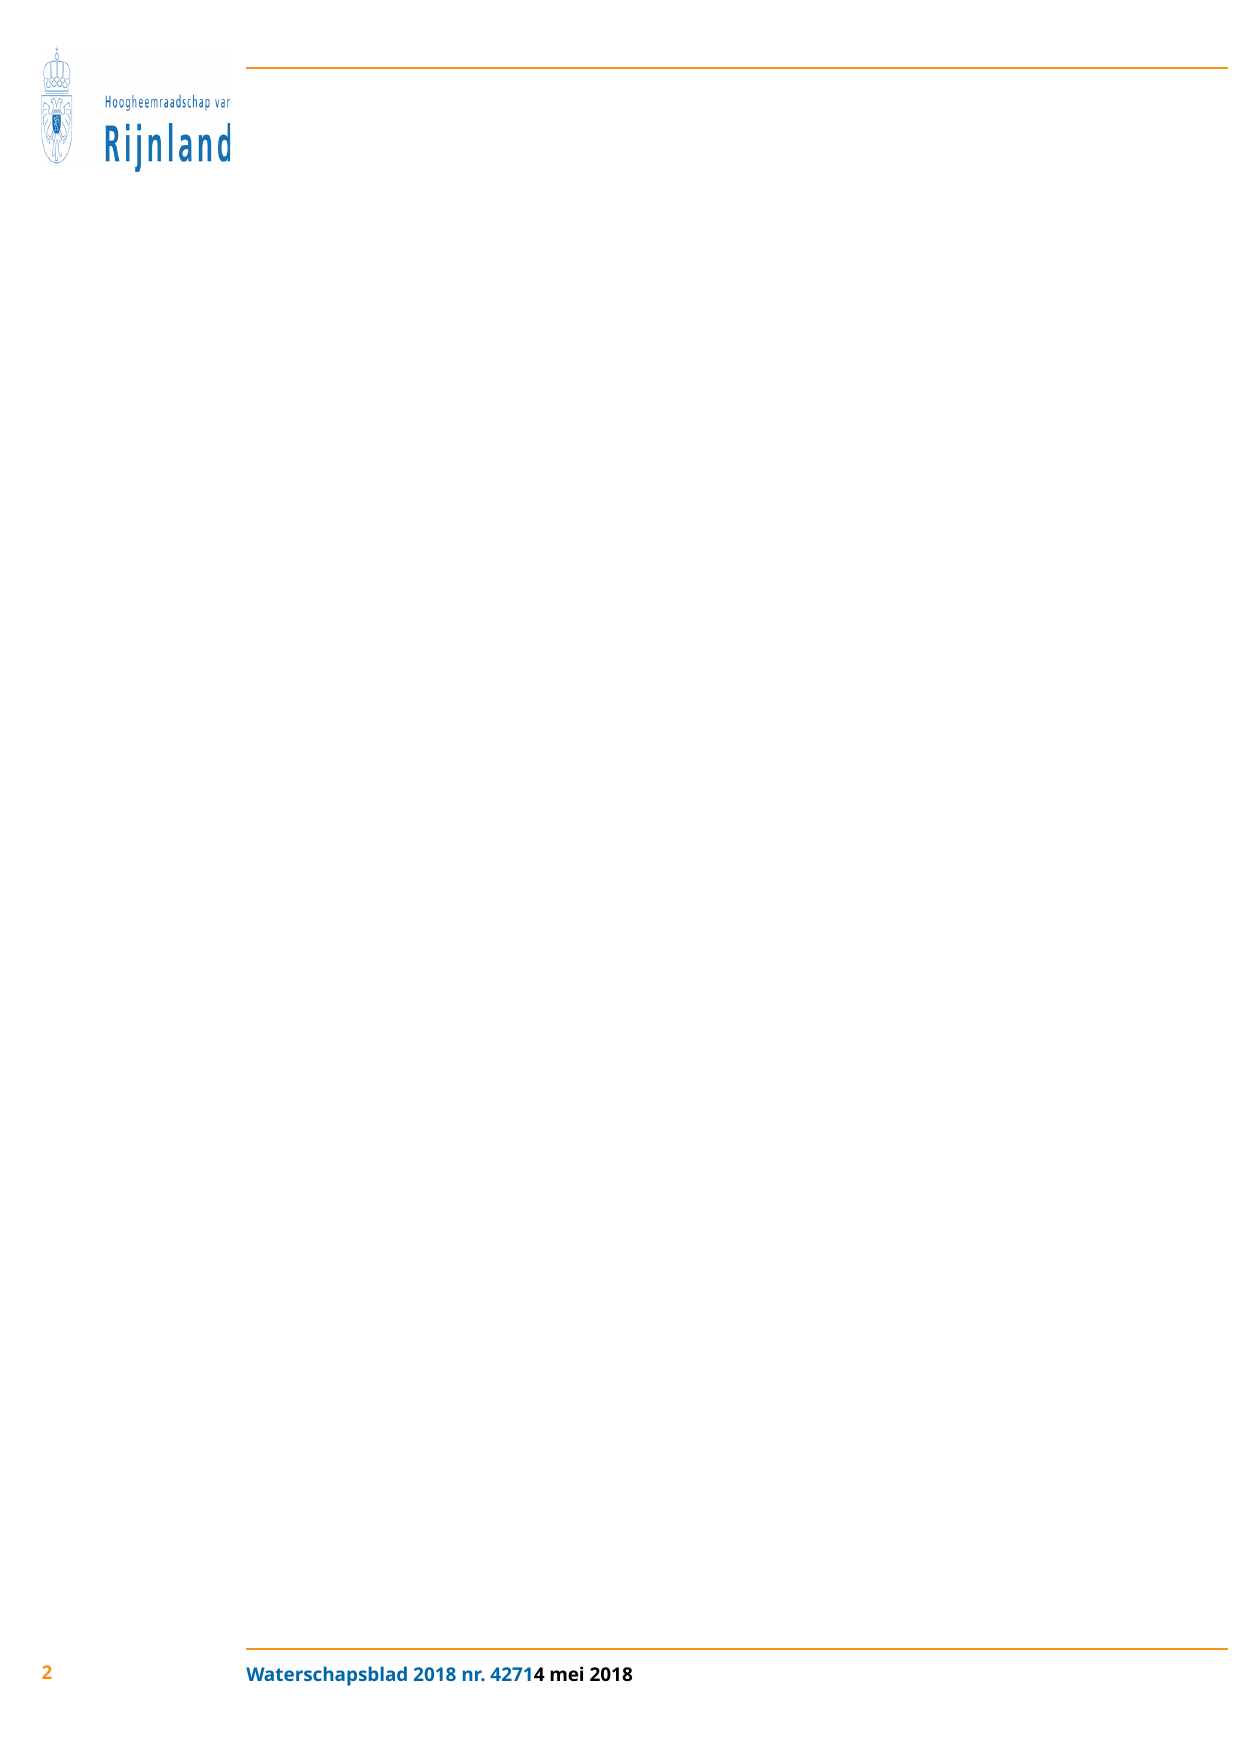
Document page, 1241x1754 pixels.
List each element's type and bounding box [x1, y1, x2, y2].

picture [41, 47, 231, 172]
